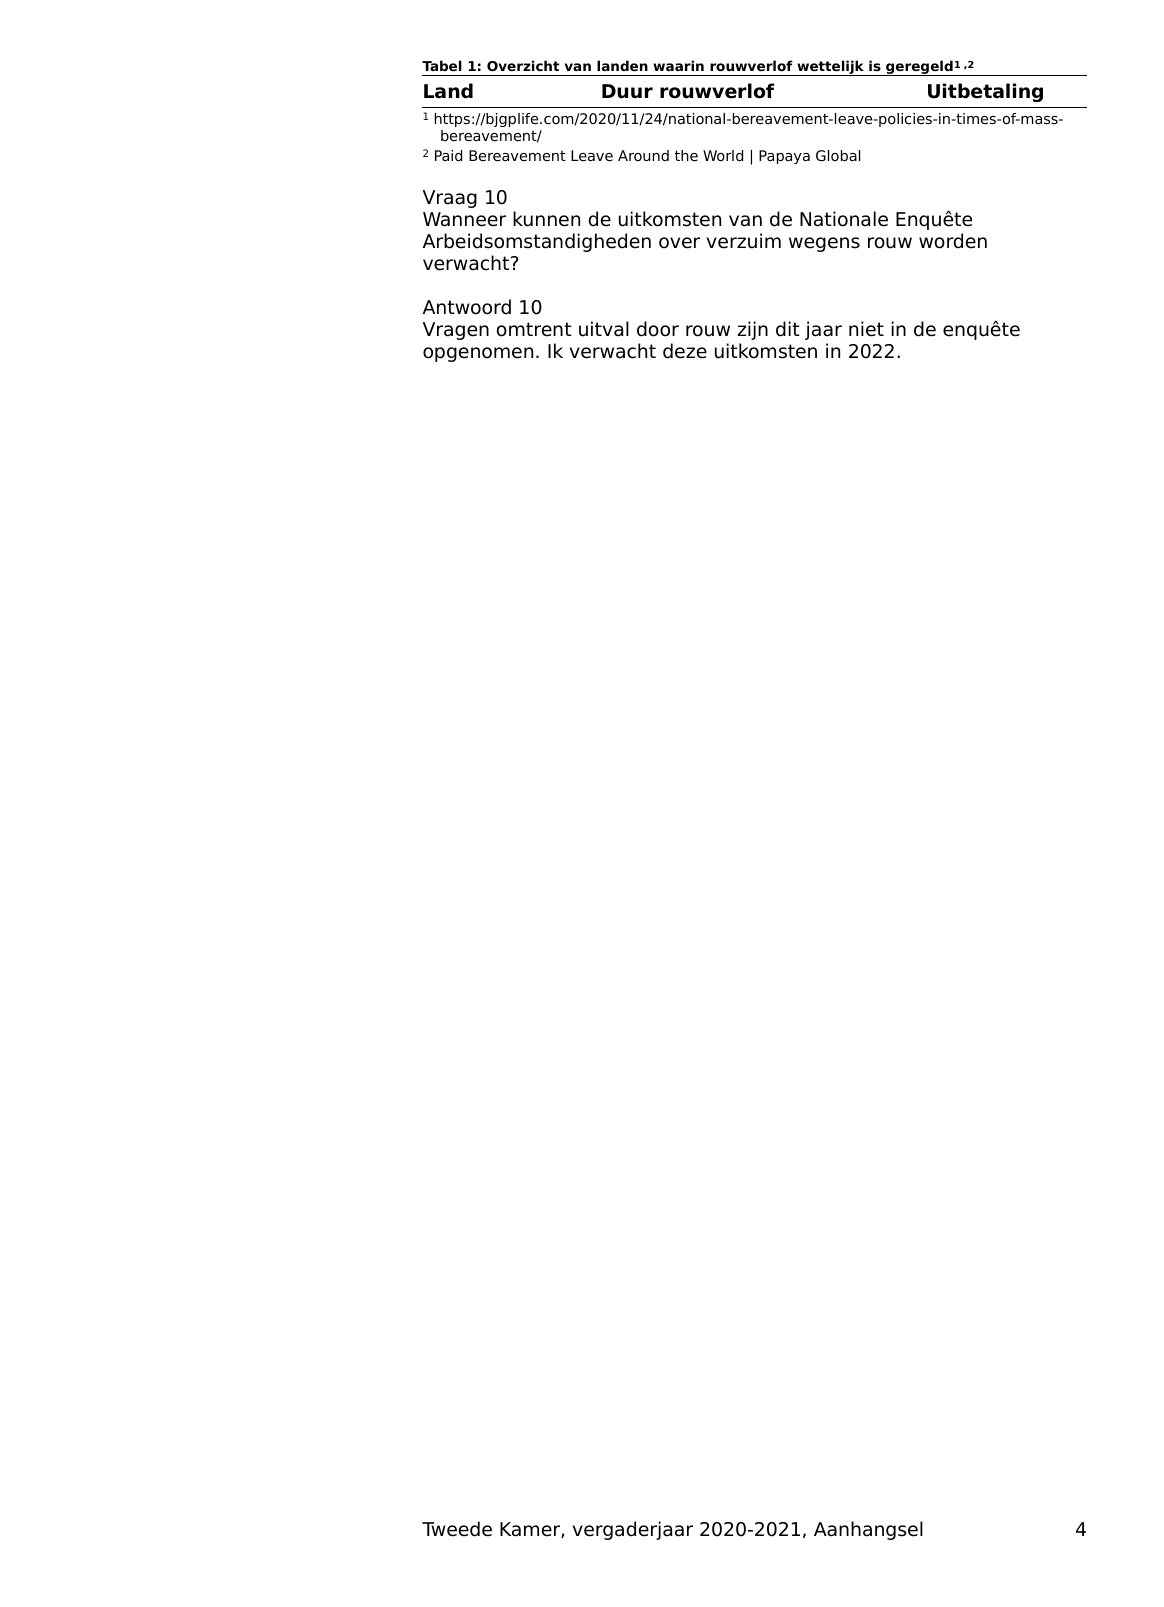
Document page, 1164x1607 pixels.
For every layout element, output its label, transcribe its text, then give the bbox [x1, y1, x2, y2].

text Vraag 10 [422, 187, 1087, 209]
table_header Tabel 1: Overzicht van landen waarin rouwverlof wettelijk is geregeld1,2 [422, 59, 1087, 75]
text Vragen omtrent uitval door rouw zijn dit jaar niet in de enquête opgenomen. Ik verwacht deze uitkomsten in 2022. [422, 319, 1087, 363]
table_cell Land [422, 76, 594, 107]
text Antwoord 10 [422, 297, 1087, 319]
table_cell 1 https://bjgplife.com/2020/11/24/national-bereavement-leave-policies-in-times-of-mass-bereavement/ 2 Paid Bereavement Leave Around the World | Papaya Global [422, 108, 1087, 165]
text Wanneer kunnen de uitkomsten van de Nationale Enquête Arbeidsomstandigheden over verzuim wegens rouw worden verwacht? [422, 209, 1087, 275]
table_cell Uitbetaling [920, 76, 1087, 107]
table_cell Duur rouwverlof [595, 76, 920, 107]
